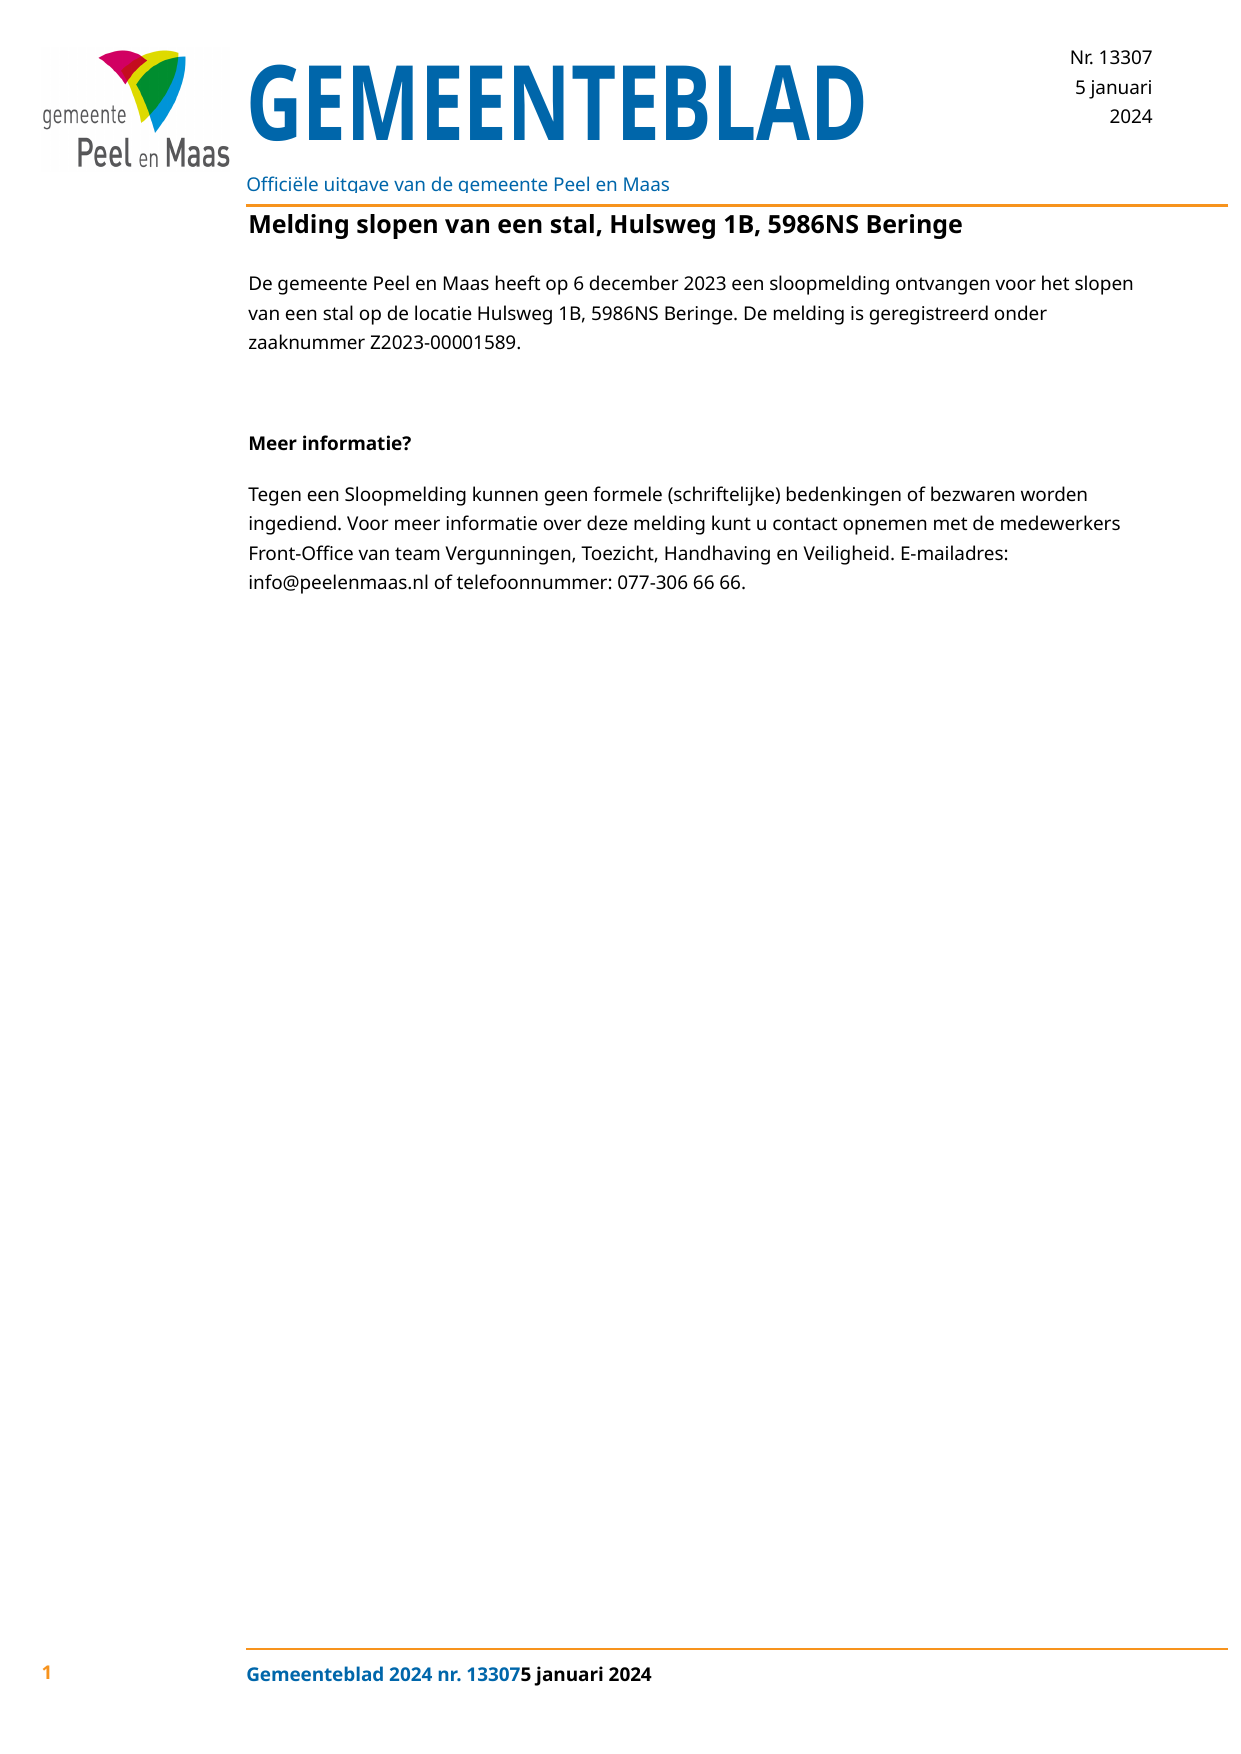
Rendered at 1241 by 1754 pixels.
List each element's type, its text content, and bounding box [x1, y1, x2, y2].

picture [41, 47, 231, 172]
text De gemeente Peel en Maas heeft op 6 december 2023 een sloopmelding ontvangen voor het slopen van een stal op de locatie Hulsweg 1B, 5986NS Beringe. De melding is geregistreerd onder zaaknummer Z2023-00001589. [248, 270, 1152, 355]
text Meer informatie? [248, 430, 1152, 456]
text Melding slopen van een stal, Hulsweg 1B, 5986NS Beringe [248, 207, 1152, 241]
text Tegen een Sloopmelding kunnen geen formele (schriftelijke) bedenkingen of bezwaren worden ingediend. Voor meer informatie over deze melding kunt u contact opnemen met de medewerkers Front-Office van team Vergunningen, Toezicht, Handhaving en Veiligheid. E-mailadres: info@peelenmaas.nl of telefoonnummer: 077-306 66 66. [248, 481, 1152, 595]
